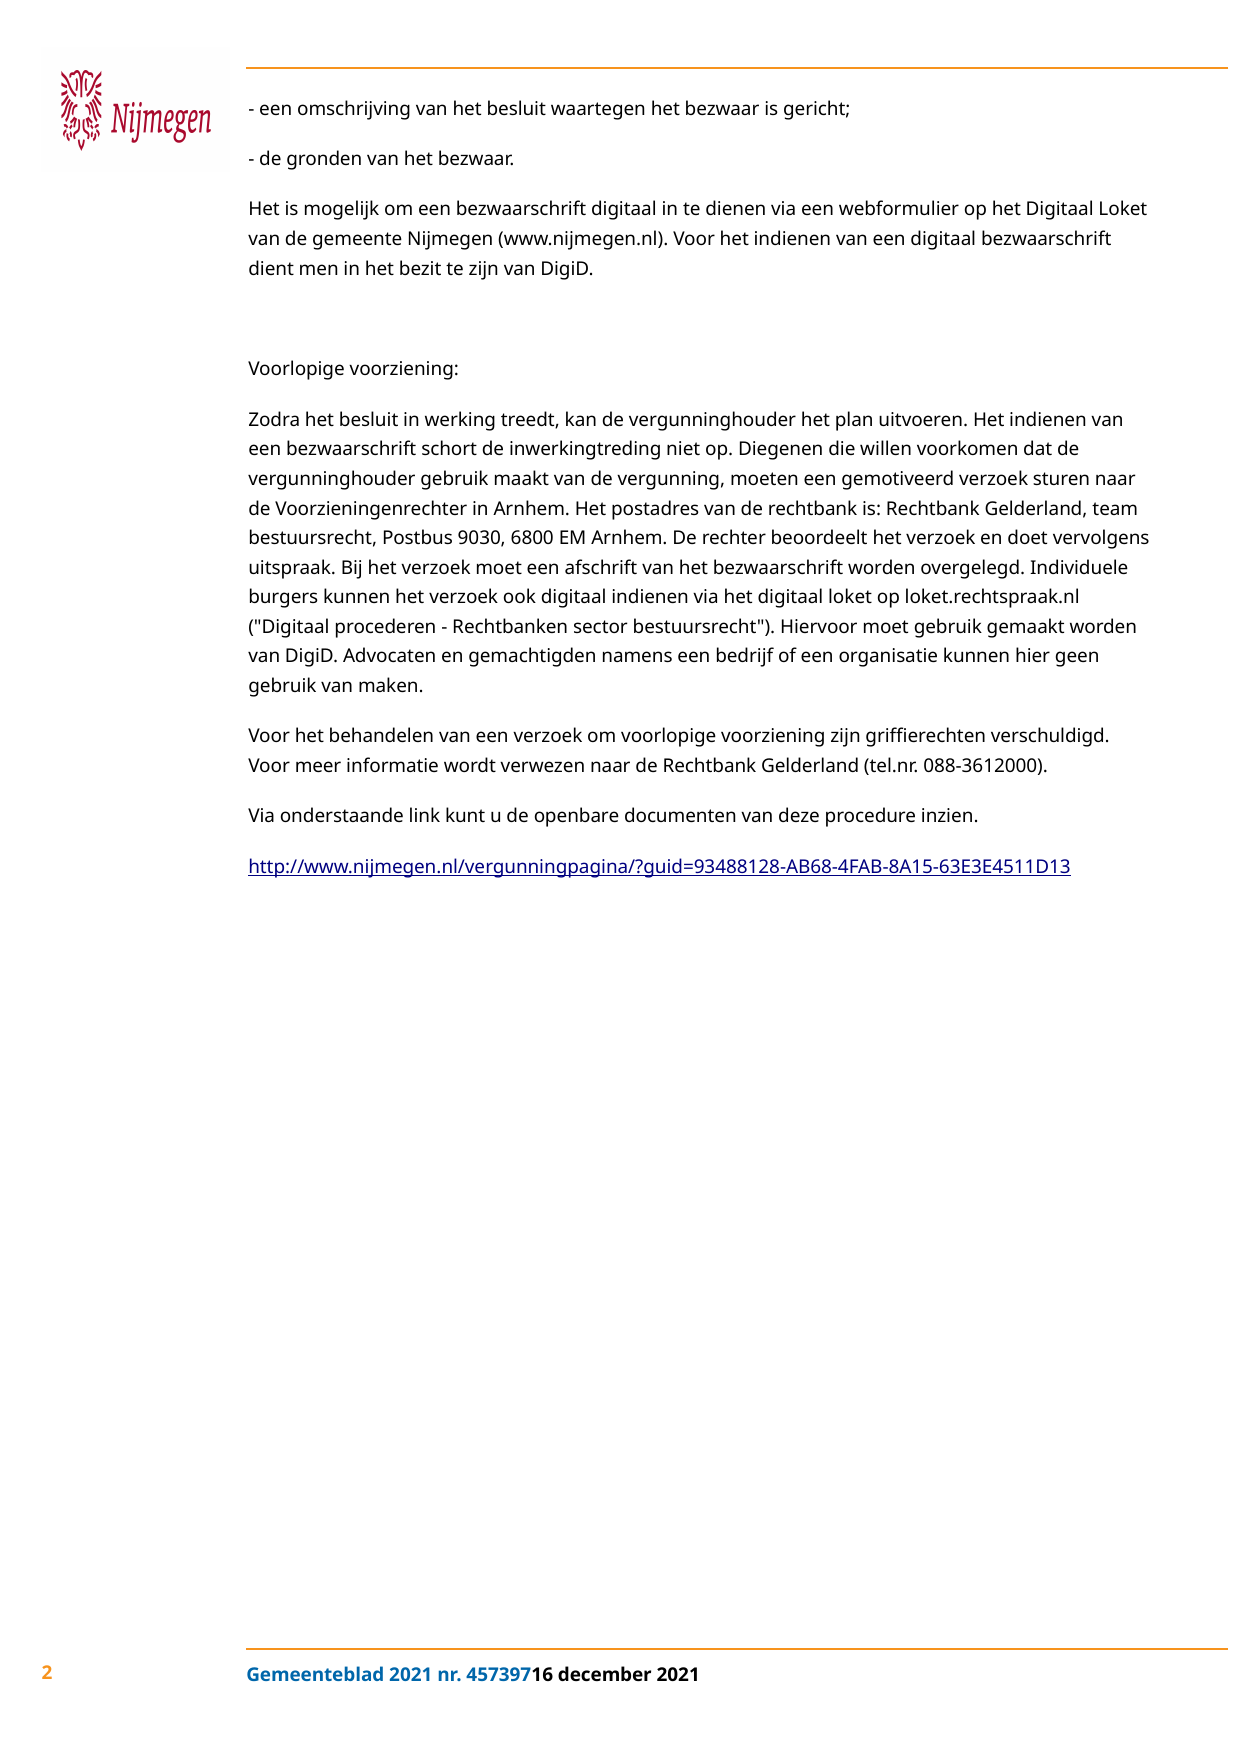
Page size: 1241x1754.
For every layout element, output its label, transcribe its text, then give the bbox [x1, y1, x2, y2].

text Via onderstaande link kunt u de openbare documenten van deze procedure inzien. [248, 803, 1152, 828]
text - de gronden van het bezwaar. [248, 145, 1152, 171]
text Voorlopige voorziening: [248, 356, 1152, 381]
text Het is mogelijk om een bezwaarschrift digitaal in te dienen via een webformulier op het Digitaal Loket van de gemeente Nijmegen (www.nijmegen.nl). Voor het indienen van een digitaal bezwaarschrift dient men in het bezit te zijn van DigiD. [248, 196, 1152, 281]
text Voor het behandelen van een verzoek om voorlopige voorziening zijn griffierechten verschuldigd. Voor meer informatie wordt verwezen naar de Rechtbank Gelderland (tel.nr. 088-3612000). [248, 723, 1152, 778]
text http://www.nijmegen.nl/vergunningpagina/?guid=93488128-AB68-4FAB-8A15-63E3E4511D13 [248, 853, 1152, 879]
text Zodra het besluit in werking treedt, kan de vergunninghouder het plan uitvoeren. Het indienen van een bezwaarschrift schort de inwerkingtreding niet op. Diegenen die willen voorkomen dat de vergunninghouder gebruik maakt van de vergunning, moeten een gemotiveerd verzoek sturen naar de Voorzieningenrechter in Arnhem. Het postadres van de rechtbank is: Rechtbank Gelderland, team bestuursrecht, Postbus 9030, 6800 EM Arnhem. De rechter beoordeelt het verzoek en doet vervolgens uitspraak. Bij het verzoek moet een afschrift van het bezwaarschrift worden overgelegd. Individuele burgers kunnen het verzoek ook digitaal indienen via het digitaal loket op loket.rechtspraak.nl ("Digitaal procederen - Rechtbanken sector bestuursrecht"). Hiervoor moet gebruik gemaakt worden van DigiD. Advocaten en gemachtigden namens een bedrijf of een organisatie kunnen hier geen gebruik van maken. [248, 406, 1152, 698]
text - een omschrijving van het besluit waartegen het bezwaar is gericht; [248, 95, 1152, 121]
picture [41, 47, 231, 172]
